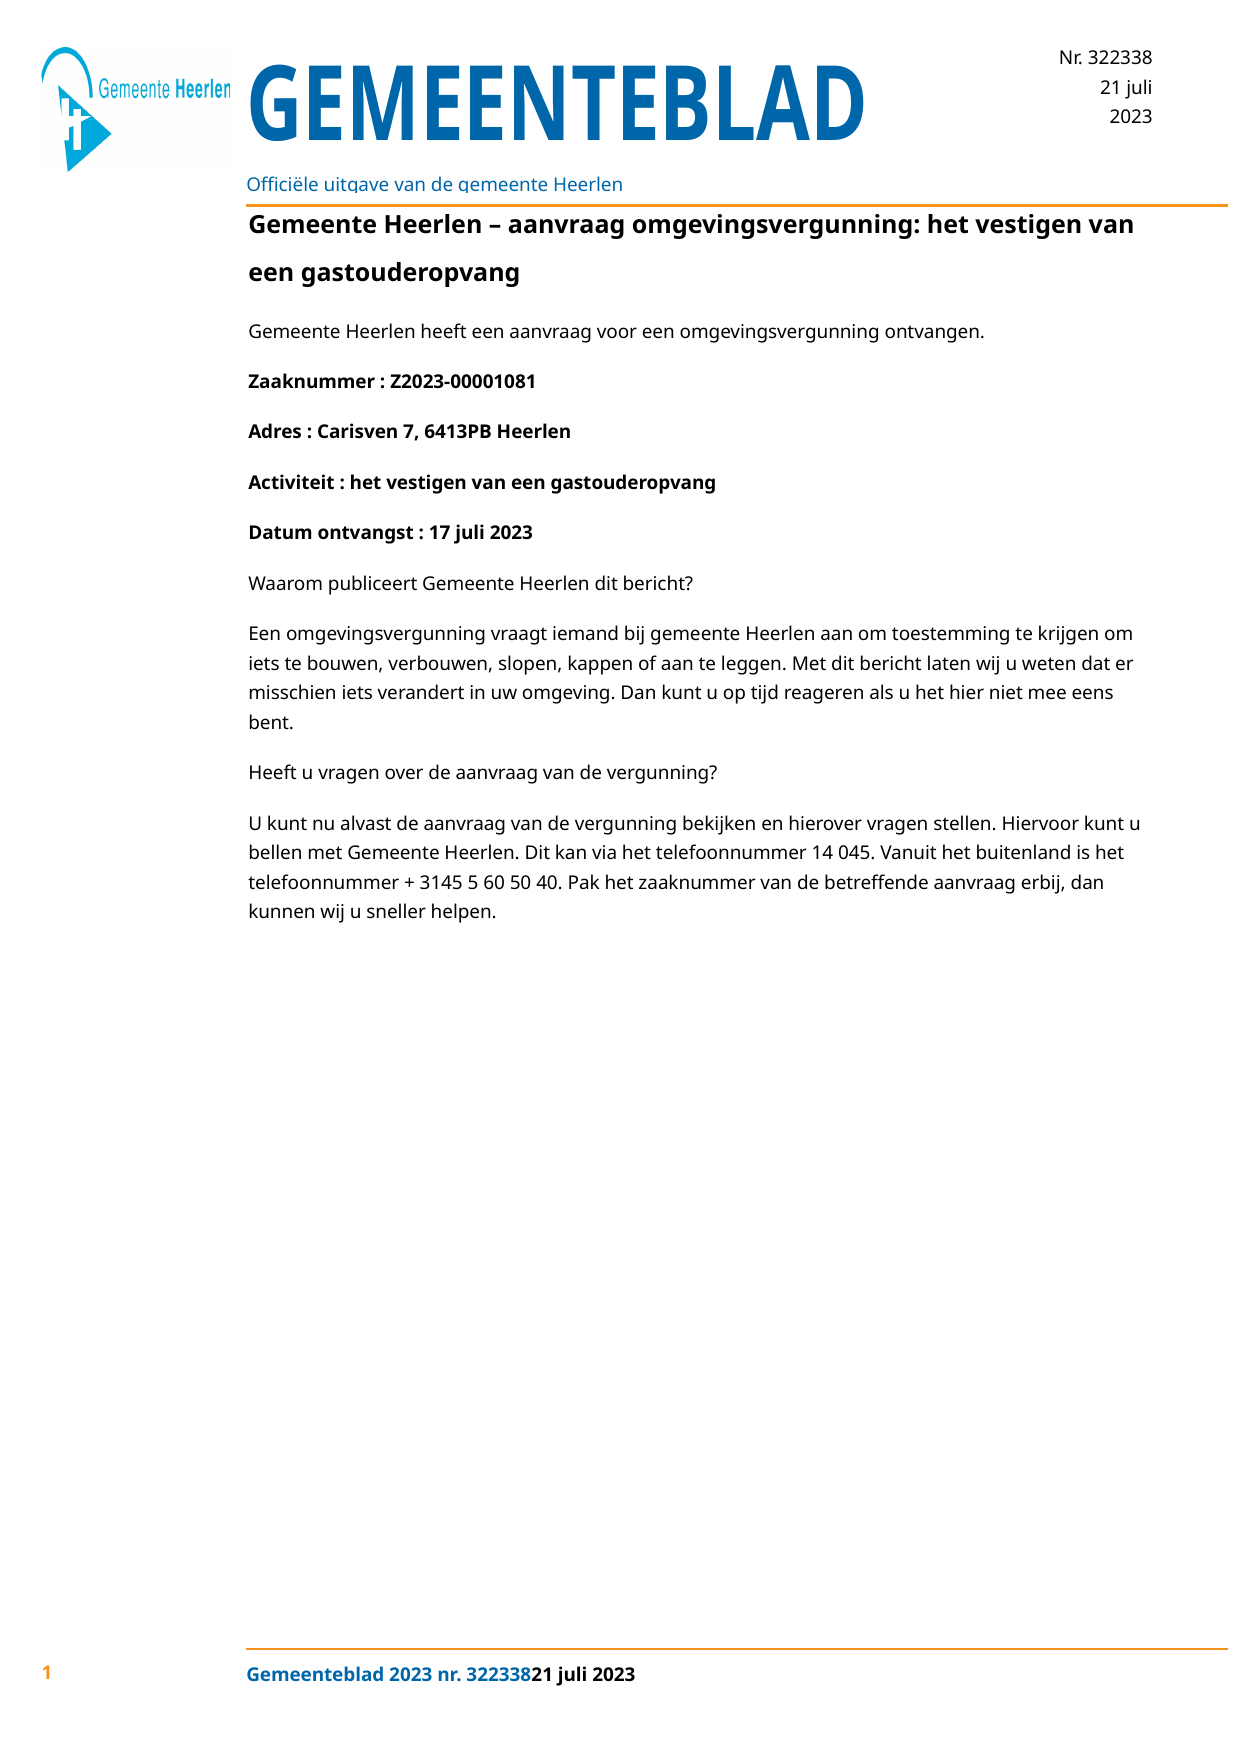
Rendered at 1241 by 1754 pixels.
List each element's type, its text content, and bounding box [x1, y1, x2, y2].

picture [41, 47, 231, 172]
text Activiteit : het vestigen van een gastouderopvang [248, 469, 1152, 495]
text Zaaknummer : Z2023-00001081 [248, 368, 1152, 394]
text Gemeente Heerlen heeft een aanvraag voor een omgevingsvergunning ontvangen. [248, 318, 1152, 344]
text Een omgevingsvergunning vraagt iemand bij gemeente Heerlen aan om toestemming te krijgen om iets te bouwen, verbouwen, slopen, kappen of aan te leggen. Met dit bericht laten wij u weten dat er misschien iets verandert in uw omgeving. Dan kunt u op tijd reageren als u het hier niet mee eens bent. [248, 620, 1152, 735]
text Waarom publiceert Gemeente Heerlen dit bericht? [248, 570, 1152, 596]
text U kunt nu alvast de aanvraag van de vergunning bekijken en hierover vragen stellen. Hiervoor kunt u bellen met Gemeente Heerlen. Dit kan via het telefoonnummer 14 045. Vanuit het buitenland is het telefoonnummer + 3145 5 60 50 40. Pak het zaaknummer van de betreffende aanvraag erbij, dan kunnen wij u sneller helpen. [248, 810, 1152, 924]
text Gemeente Heerlen – aanvraag omgevingsvergunning: het vestigen van een gastouderopvang [248, 207, 1152, 288]
picture [41, 47, 59, 70]
text Heeft u vragen over de aanvraag van de vergunning? [248, 759, 1152, 785]
text Datum ontvangst : 17 juli 2023 [248, 519, 1152, 545]
text Adres : Carisven 7, 6413PB Heerlen [248, 419, 1152, 444]
